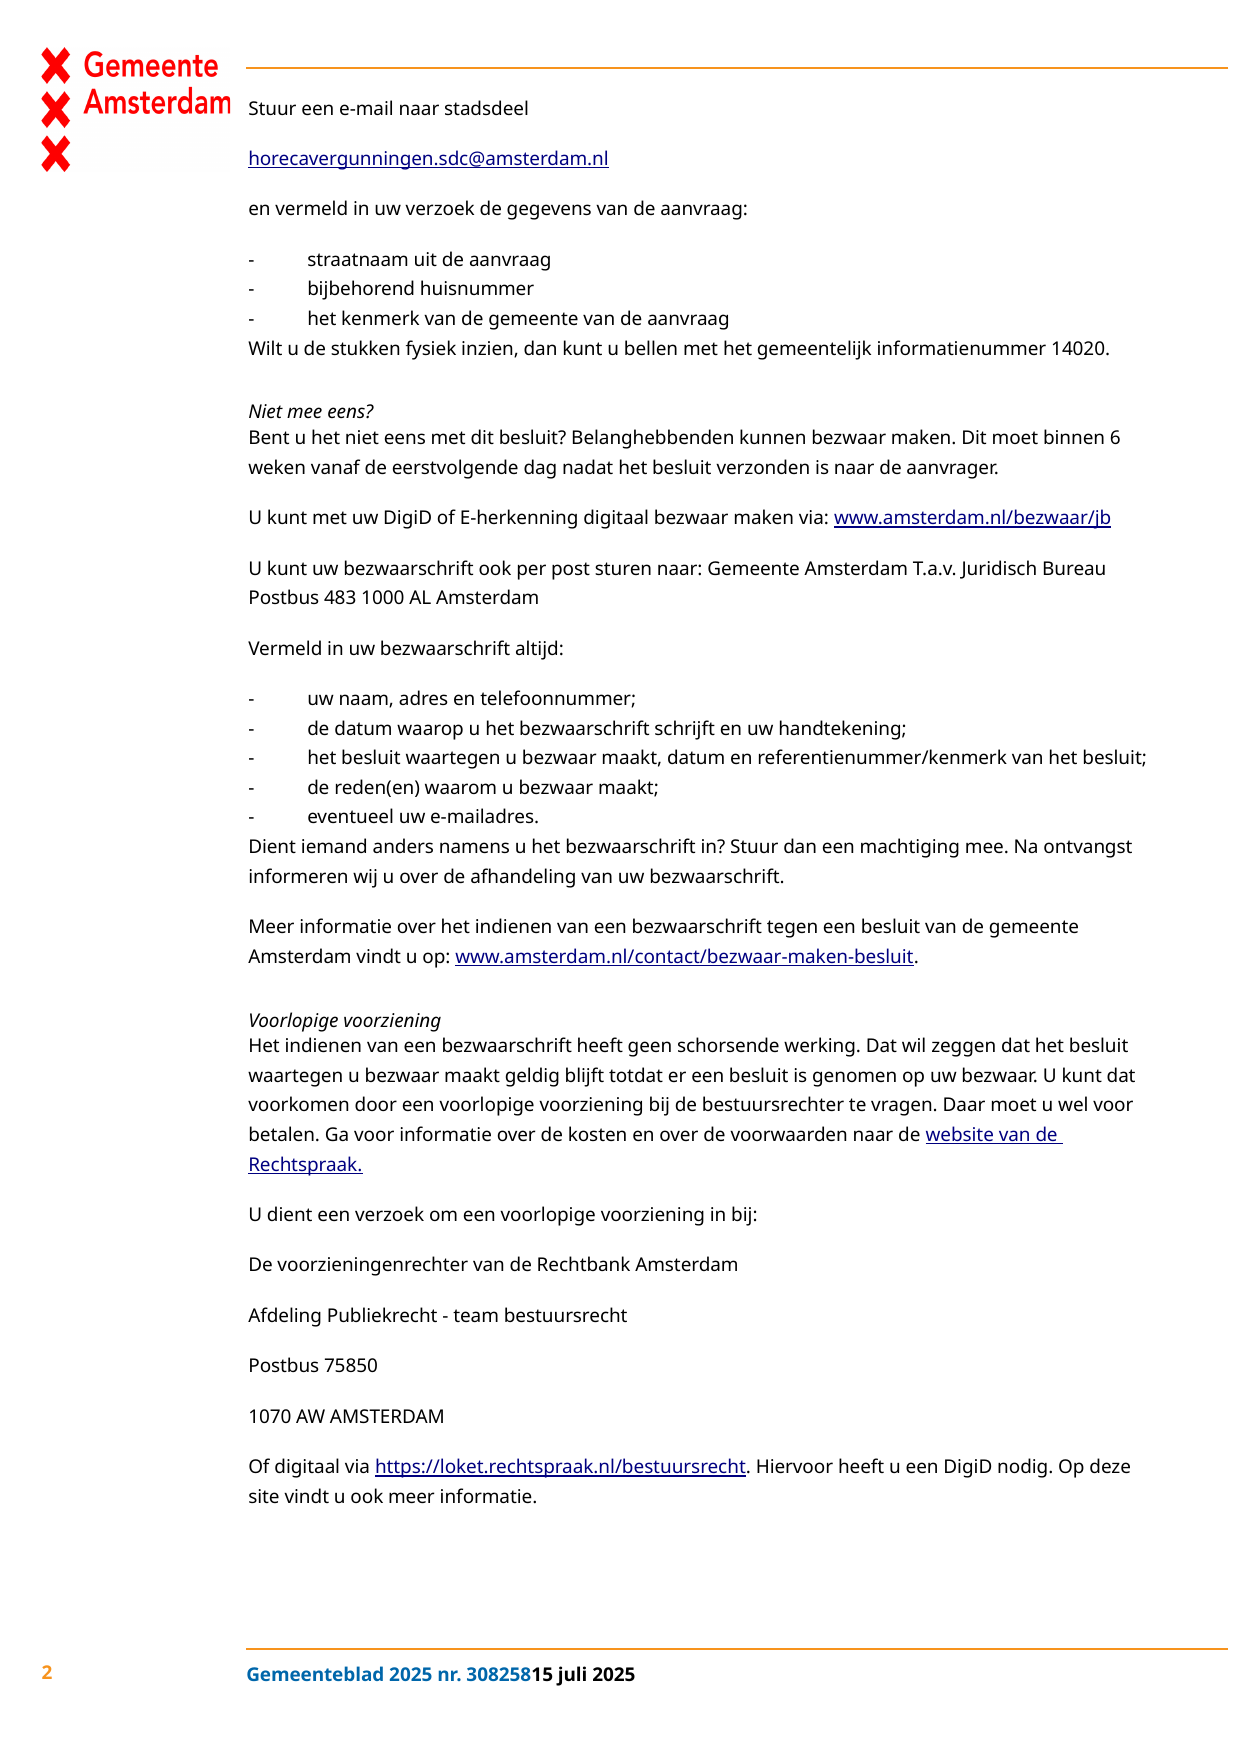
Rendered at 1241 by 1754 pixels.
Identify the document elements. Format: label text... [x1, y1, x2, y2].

text en vermeld in uw verzoek de gegevens van de aanvraag: [248, 196, 1152, 221]
list de reden(en) waarom u bezwaar maakt; [248, 774, 1152, 800]
text Afdeling Publiekrecht - team bestuursrecht [248, 1302, 1152, 1328]
text Niet mee eens? [248, 399, 1152, 424]
text U dient een verzoek om een voorlopige voorziening in bij: [248, 1201, 1152, 1227]
text Voorlopige voorziening [248, 1007, 1152, 1032]
list eventueel uw e-mailadres. [248, 804, 1152, 829]
text Stuur een e-mail naar stadsdeel [248, 95, 1152, 121]
picture [41, 47, 231, 172]
text U kunt met uw DigiD of E-herkenning digitaal bezwaar maken via: www.amsterdam.nl/bezwaar/jb [248, 504, 1152, 530]
text Het indienen van een bezwaarschrift heeft geen schorsende werking. Dat wil zeggen dat het besluit waartegen u bezwaar maakt geldig blijft totdat er een besluit is genomen op uw bezwaar. U kunt dat voorkomen door een voorlopige voorziening bij de bestuursrechter te vragen. Daar moet u wel voor betalen. Ga voor informatie over de kosten en over de voorwaarden naar de website van de Rechtspraak. [248, 1032, 1152, 1177]
text Dient iemand anders namens u het bezwaarschrift in? Stuur dan een machtiging mee. Na ontvangst informeren wij u over de afhandeling van uw bezwaarschrift. [248, 833, 1152, 888]
list straatnaam uit de aanvraag [248, 246, 1152, 272]
text Wilt u de stukken fysiek inzien, dan kunt u bellen met het gemeentelijk informatienummer 14020. [248, 335, 1152, 361]
text U kunt uw bezwaarschrift ook per post sturen naar: Gemeente Amsterdam T.a.v. Juridisch Bureau Postbus 483 1000 AL Amsterdam [248, 555, 1152, 610]
text 1070 AW AMSTERDAM [248, 1403, 1152, 1429]
list uw naam, adres en telefoonnummer; [248, 685, 1152, 711]
list het besluit waartegen u bezwaar maakt, datum en referentienummer/kenmerk van het besluit; [248, 744, 1152, 770]
text Bent u het niet eens met dit besluit? Belanghebbenden kunnen bezwaar maken. Dit moet binnen 6 weken vanaf de eerstvolgende dag nadat het besluit verzonden is naar de aanvrager. [248, 424, 1152, 480]
text De voorzieningenrechter van de Rechtbank Amsterdam [248, 1252, 1152, 1277]
text Meer informatie over het indienen van een bezwaarschrift tegen een besluit van de gemeente Amsterdam vindt u op: www.amsterdam.nl/contact/bezwaar-maken-besluit. [248, 913, 1152, 968]
text Postbus 75850 [248, 1352, 1152, 1378]
text Vermeld in uw bezwaarschrift altijd: [248, 635, 1152, 661]
list de datum waarop u het bezwaarschrift schrijft en uw handtekening; [248, 715, 1152, 741]
text horecavergunningen.sdc@amsterdam.nl [248, 145, 1152, 171]
list bijbehorend huisnummer [248, 276, 1152, 301]
text Of digitaal via https://loket.rechtspraak.nl/bestuursrecht. Hiervoor heeft u een DigiD nodig. Op deze site vindt u ook meer informatie. [248, 1453, 1152, 1509]
list het kenmerk van de gemeente van de aanvraag [248, 305, 1152, 331]
